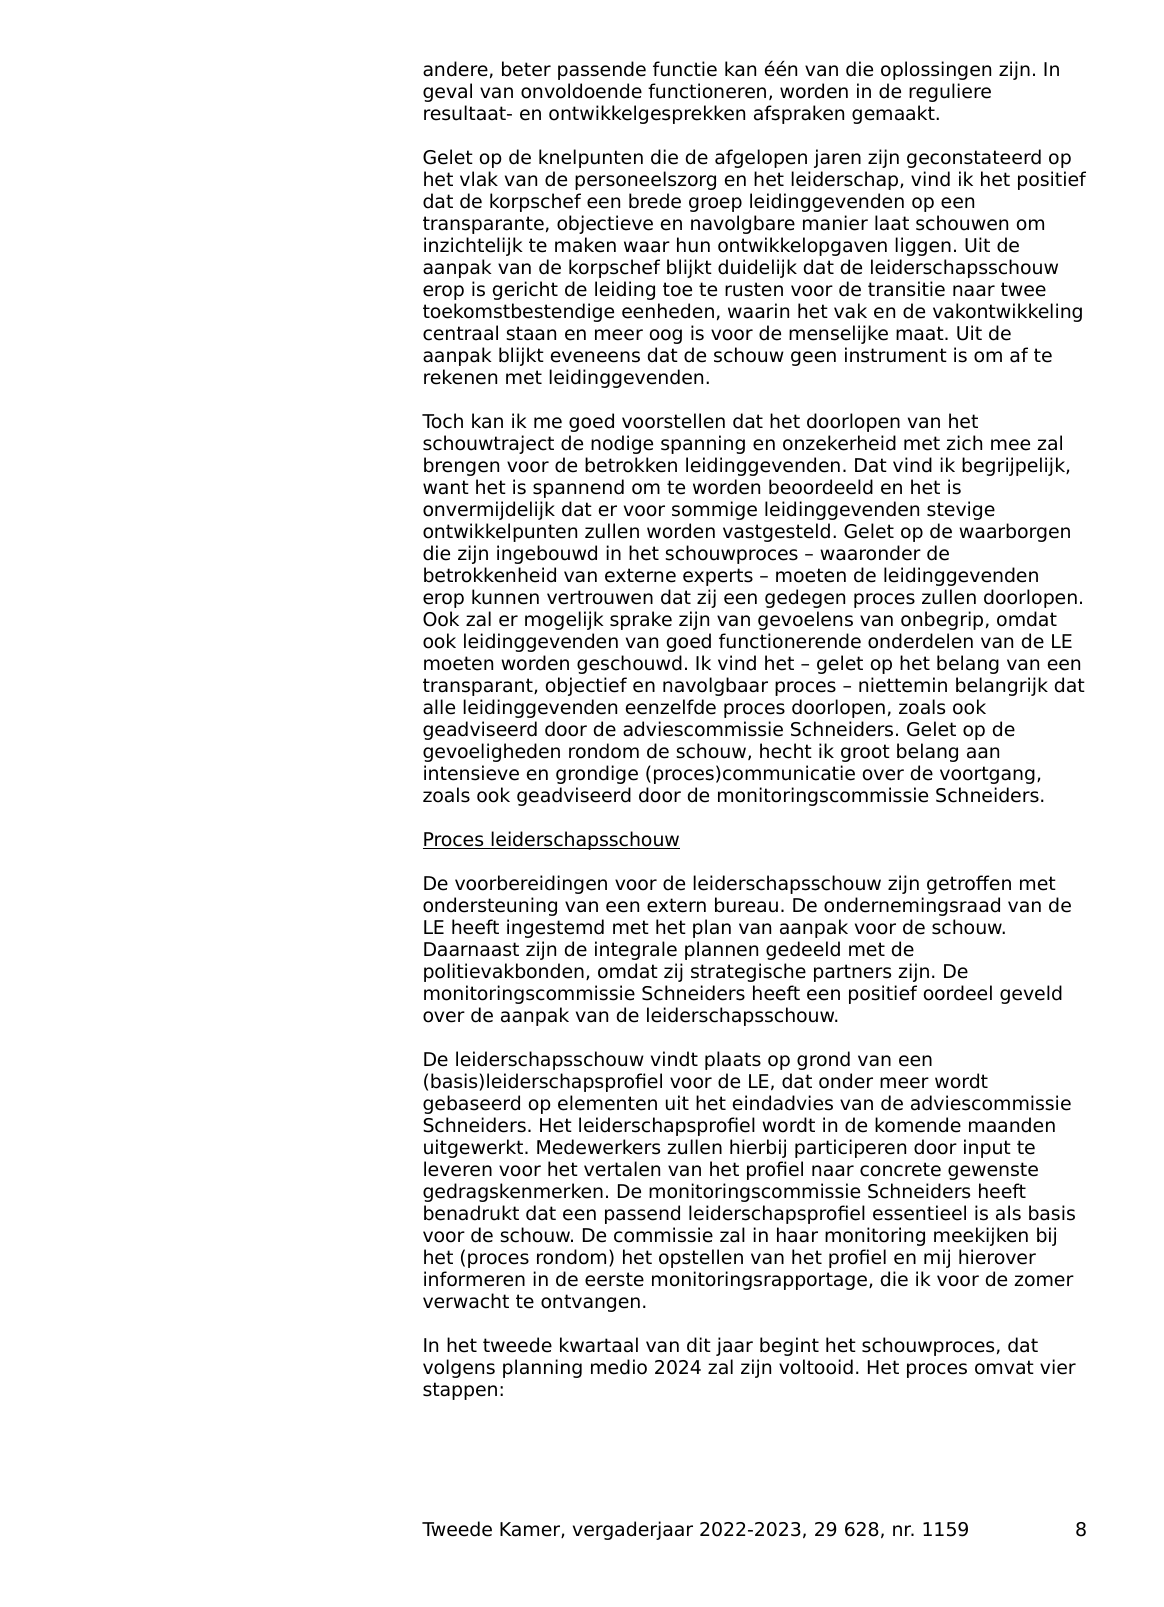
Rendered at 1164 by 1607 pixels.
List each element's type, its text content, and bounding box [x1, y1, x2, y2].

text andere, beter passende functie kan één van die oplossingen zijn. In geval van onvoldoende functioneren, worden in de reguliere resultaat- en ontwikkelgesprekken afspraken gemaakt. [422, 59, 1087, 125]
subtitle Proces leiderschapsschouw [422, 829, 1087, 851]
text In het tweede kwartaal van dit jaar begint het schouwproces, dat volgens planning medio 2024 zal zijn voltooid. Het proces omvat vier stappen: [422, 1335, 1087, 1401]
text Toch kan ik me goed voorstellen dat het doorlopen van het schouwtraject de nodige spanning en onzekerheid met zich mee zal brengen voor de betrokken leidinggevenden. Dat vind ik begrijpelijk, want het is spannend om te worden beoordeeld en het is onvermijdelijk dat er voor sommige leidinggevenden stevige ontwikkelpunten zullen worden vastgesteld. Gelet op de waarborgen die zijn ingebouwd in het schouwproces – waaronder de betrokkenheid van externe experts – moeten de leidinggevenden erop kunnen vertrouwen dat zij een gedegen proces zullen doorlopen. Ook zal er mogelijk sprake zijn van gevoelens van onbegrip, omdat ook leidinggevenden van goed functionerende onderdelen van de LE moeten worden geschouwd. Ik vind het – gelet op het belang van een transparant, objectief en navolgbaar proces – niettemin belangrijk dat alle leidinggevenden eenzelfde proces doorlopen, zoals ook geadviseerd door de adviescommissie Schneiders. Gelet op de gevoeligheden rondom de schouw, hecht ik groot belang aan intensieve en grondige (proces)communicatie over de voortgang, zoals ook geadviseerd door de monitoringscommissie Schneiders. [422, 411, 1087, 807]
text De leiderschapsschouw vindt plaats op grond van een (basis)leiderschapsprofiel voor de LE, dat onder meer wordt gebaseerd op elementen uit het eindadvies van de adviescommissie Schneiders. Het leiderschapsprofiel wordt in de komende maanden uitgewerkt. Medewerkers zullen hierbij participeren door input te leveren voor het vertalen van het profiel naar concrete gewenste gedragskenmerken. De monitoringscommissie Schneiders heeft benadrukt dat een passend leiderschapsprofiel essentieel is als basis voor de schouw. De commissie zal in haar monitoring meekijken bij het (proces rondom) het opstellen van het profiel en mij hierover informeren in de eerste monitoringsrapportage, die ik voor de zomer verwacht te ontvangen. [422, 1049, 1087, 1313]
text Gelet op de knelpunten die de afgelopen jaren zijn geconstateerd op het vlak van de personeelszorg en het leiderschap, vind ik het positief dat de korpschef een brede groep leidinggevenden op een transparante, objectieve en navolgbare manier laat schouwen om inzichtelijk te maken waar hun ontwikkelopgaven liggen. Uit de aanpak van de korpschef blijkt duidelijk dat de leiderschapsschouw erop is gericht de leiding toe te rusten voor de transitie naar twee toekomstbestendige eenheden, waarin het vak en de vakontwikkeling centraal staan en meer oog is voor de menselijke maat. Uit de aanpak blijkt eveneens dat de schouw geen instrument is om af te rekenen met leidinggevenden. [422, 147, 1087, 389]
text De voorbereidingen voor de leiderschapsschouw zijn getroffen met ondersteuning van een extern bureau. De ondernemingsraad van de LE heeft ingestemd met het plan van aanpak voor de schouw. Daarnaast zijn de integrale plannen gedeeld met de politievakbonden, omdat zij strategische partners zijn. De monitoringscommissie Schneiders heeft een positief oordeel geveld over de aanpak van de leiderschapsschouw. [422, 873, 1087, 1027]
